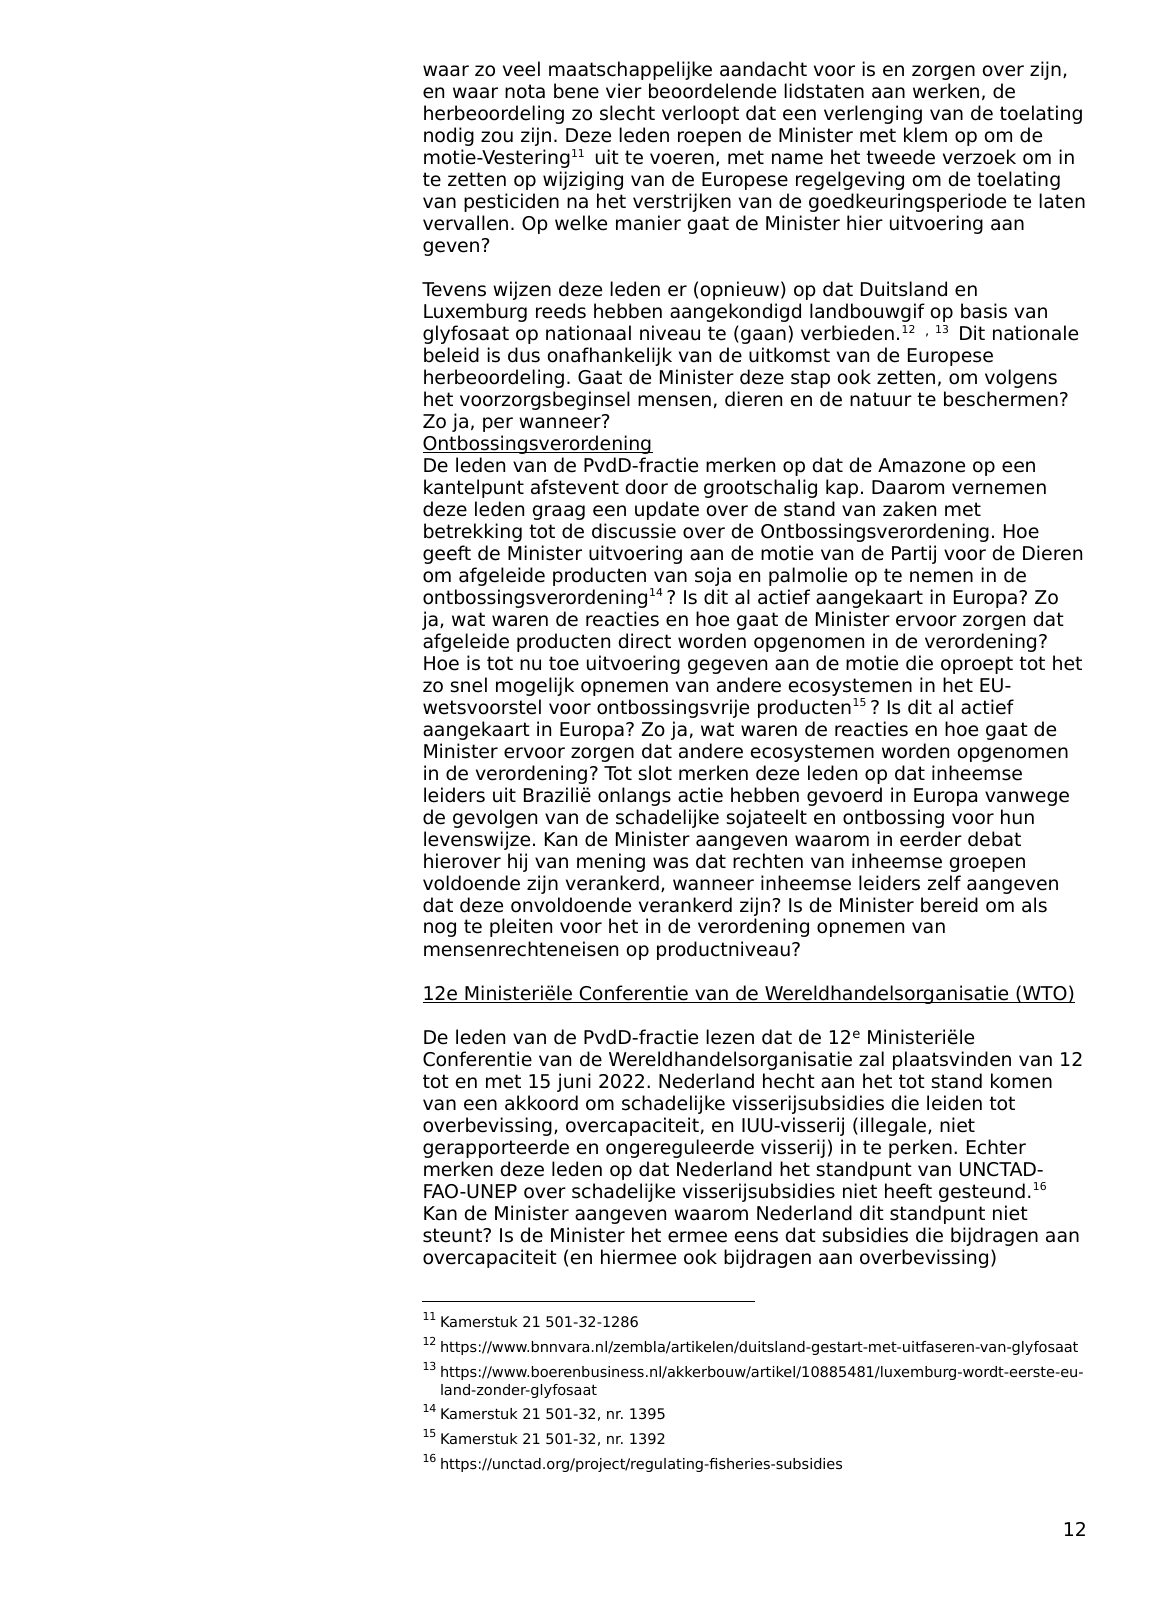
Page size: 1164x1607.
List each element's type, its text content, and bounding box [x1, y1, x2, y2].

text De leden van de PvdD-fractie merken op dat de Amazone op een kantelpunt afstevent door de grootschalig kap. Daarom vernemen deze leden graag een update over de stand van zaken met betrekking tot de discussie over de Ontbossingsverordening. Hoe geeft de Minister uitvoering aan de motie van de Partij voor de Dieren om afgeleide producten van soja en palmolie op te nemen in de ontbossingsverordening? Is dit al actief aangekaart in Europa? Zo ja, wat waren de reacties en hoe gaat de Minister ervoor zorgen dat afgeleide producten direct worden opgenomen in de verordening? Hoe is tot nu toe uitvoering gegeven aan de motie die oproept tot het zo snel mogelijk opnemen van andere ecosystemen in het EU-wetsvoorstel voor ontbossingsvrije producten? Is dit al actief aangekaart in Europa? Zo ja, wat waren de reacties en hoe gaat de Minister ervoor zorgen dat andere ecosystemen worden opgenomen in de verordening? Tot slot merken deze leden op dat inheemse leiders uit Brazilië onlangs actie hebben gevoerd in Europa vanwege de gevolgen van de schadelijke sojateelt en ontbossing voor hun levenswijze. Kan de Minister aangeven waarom in eerder debat hierover hij van mening was dat rechten van inheemse groepen voldoende zijn verankerd, wanneer inheemse leiders zelf aangeven dat deze onvoldoende verankerd zijn? Is de Minister bereid om als nog te pleiten voor het in de verordening opnemen van mensenrechteneisen op productniveau? [422, 455, 1087, 960]
text Ontbossingsverordening [422, 433, 1087, 455]
text https://unctad.org/project/regulating-fisheries-subsidies [422, 1452, 1087, 1474]
subtitle 12e Ministeriële Conferentie van de Wereldhandelsorganisatie (WTO) [422, 983, 1087, 1004]
text Tevens wijzen deze leden er (opnieuw) op dat Duitsland en Luxemburg reeds hebben aangekondigd landbouwgif op basis van glyfosaat op nationaal niveau te (gaan) verbieden. , Dit nationale beleid is dus onafhankelijk van de uitkomst van de Europese herbeoordeling. Gaat de Minister deze stap ook zetten, om volgens het voorzorgsbeginsel mensen, dieren en de natuur te beschermen? Zo ja, per wanneer? [422, 279, 1087, 433]
text De leden van de PvdD-fractie lezen dat de 12e Ministeriële Conferentie van de Wereldhandelsorganisatie zal plaatsvinden van 12 tot en met 15 juni 2022. Nederland hecht aan het tot stand komen van een akkoord om schadelijke visserijsubsidies die leiden tot overbevissing, overcapaciteit, en IUU-visserij (illegale, niet gerapporteerde en ongereguleerde visserij) in te perken. Echter merken deze leden op dat Nederland het standpunt van UNCTAD-FAO-UNEP over schadelijke visserijsubsidies niet heeft gesteund. Kan de Minister aangeven waarom Nederland dit standpunt niet steunt? Is de Minister het ermee eens dat subsidies die bijdragen aan overcapaciteit (en hiermee ook bijdragen aan overbevissing) [422, 1027, 1087, 1268]
text https://www.bnnvara.nl/zembla/artikelen/duitsland-gestart-met-uitfaseren-van-glyfosaat [422, 1335, 1087, 1357]
text waar zo veel maatschappelijke aandacht voor is en zorgen over zijn, en waar nota bene vier beoordelende lidstaten aan werken, de herbeoordeling zo slecht verloopt dat een verlenging van de toelating nodig zou zijn. Deze leden roepen de Minister met klem op om de motie-Vestering uit te voeren, met name het tweede verzoek om in te zetten op wijziging van de Europese regelgeving om de toelating van pesticiden na het verstrijken van de goedkeuringsperiode te laten vervallen. Op welke manier gaat de Minister hier uitvoering aan geven? [422, 59, 1087, 257]
text Kamerstuk 21 501-32, nr. 1395 [422, 1402, 1087, 1424]
text https://www.boerenbusiness.nl/akkerbouw/artikel/10885481/luxemburg-wordt-eerste-eu-land-zonder-glyfosaat [422, 1360, 1087, 1399]
text Kamerstuk 21 501-32-1286 [422, 1310, 1087, 1332]
text Kamerstuk 21 501-32, nr. 1392 [422, 1427, 1087, 1449]
